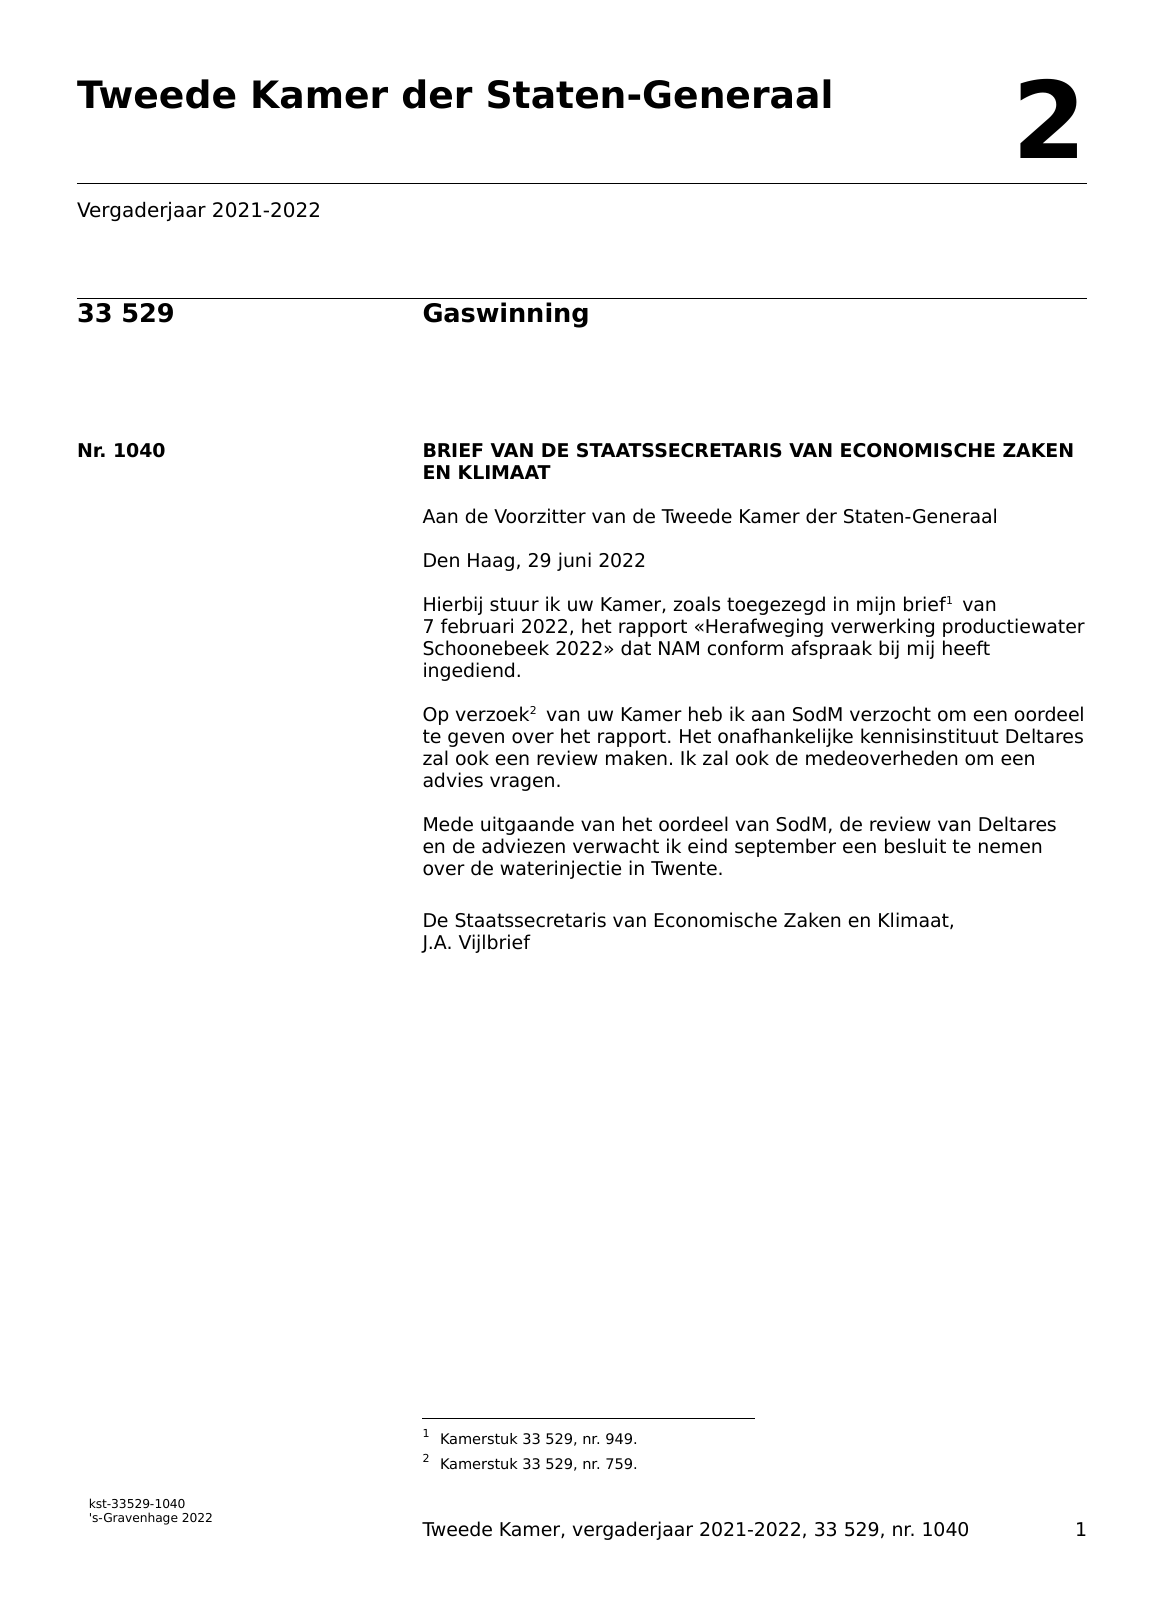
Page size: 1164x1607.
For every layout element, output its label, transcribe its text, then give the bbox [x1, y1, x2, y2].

text Op verzoek van uw Kamer heb ik aan SodM verzocht om een oordeel te geven over het rapport. Het onafhankelijke kennisinstituut Deltares zal ook een review maken. Ik zal ook de medeoverheden om een advies vragen. [422, 704, 1087, 792]
text 's-Gravenhage 2022 [88, 1511, 323, 1525]
table_header Tweede Kamer der Staten-Generaal [77, 59, 886, 183]
table_cell Vergaderjaar 2021-2022 [77, 184, 1087, 298]
text Hierbij stuur ik uw Kamer, zoals toegezegd in mijn brief van 7 februari 2022, het rapport «Herafweging verwerking productiewater Schoonebeek 2022» dat NAM conform afspraak bij mij heeft ingediend. [422, 594, 1087, 682]
text De Staatssecretaris van Economische Zaken en Klimaat, J.A. Vijlbrief [422, 910, 1087, 954]
text Aan de Voorzitter van de Tweede Kamer der Staten-Generaal [422, 506, 1087, 528]
subtitle Nr. 1040 BRIEF VAN DE STAATSSECRETARIS VAN ECONOMISCHE ZAKEN EN KLIMAAT [77, 440, 1087, 484]
table_header 2 [886, 59, 1087, 183]
text Mede uitgaande van het oordeel van SodM, de review van Deltares en de adviezen verwacht ik eind september een besluit te nemen over de waterinjectie in Twente. [422, 814, 1087, 880]
text Kamerstuk 33 529, nr. 759. [422, 1452, 1087, 1474]
text Kamerstuk 33 529, nr. 949. [422, 1427, 1087, 1449]
text Den Haag, 29 juni 2022 [422, 550, 1087, 572]
subtitle 33 529 Gaswinning [77, 299, 1087, 329]
text kst-33529-1040 [88, 1497, 323, 1511]
